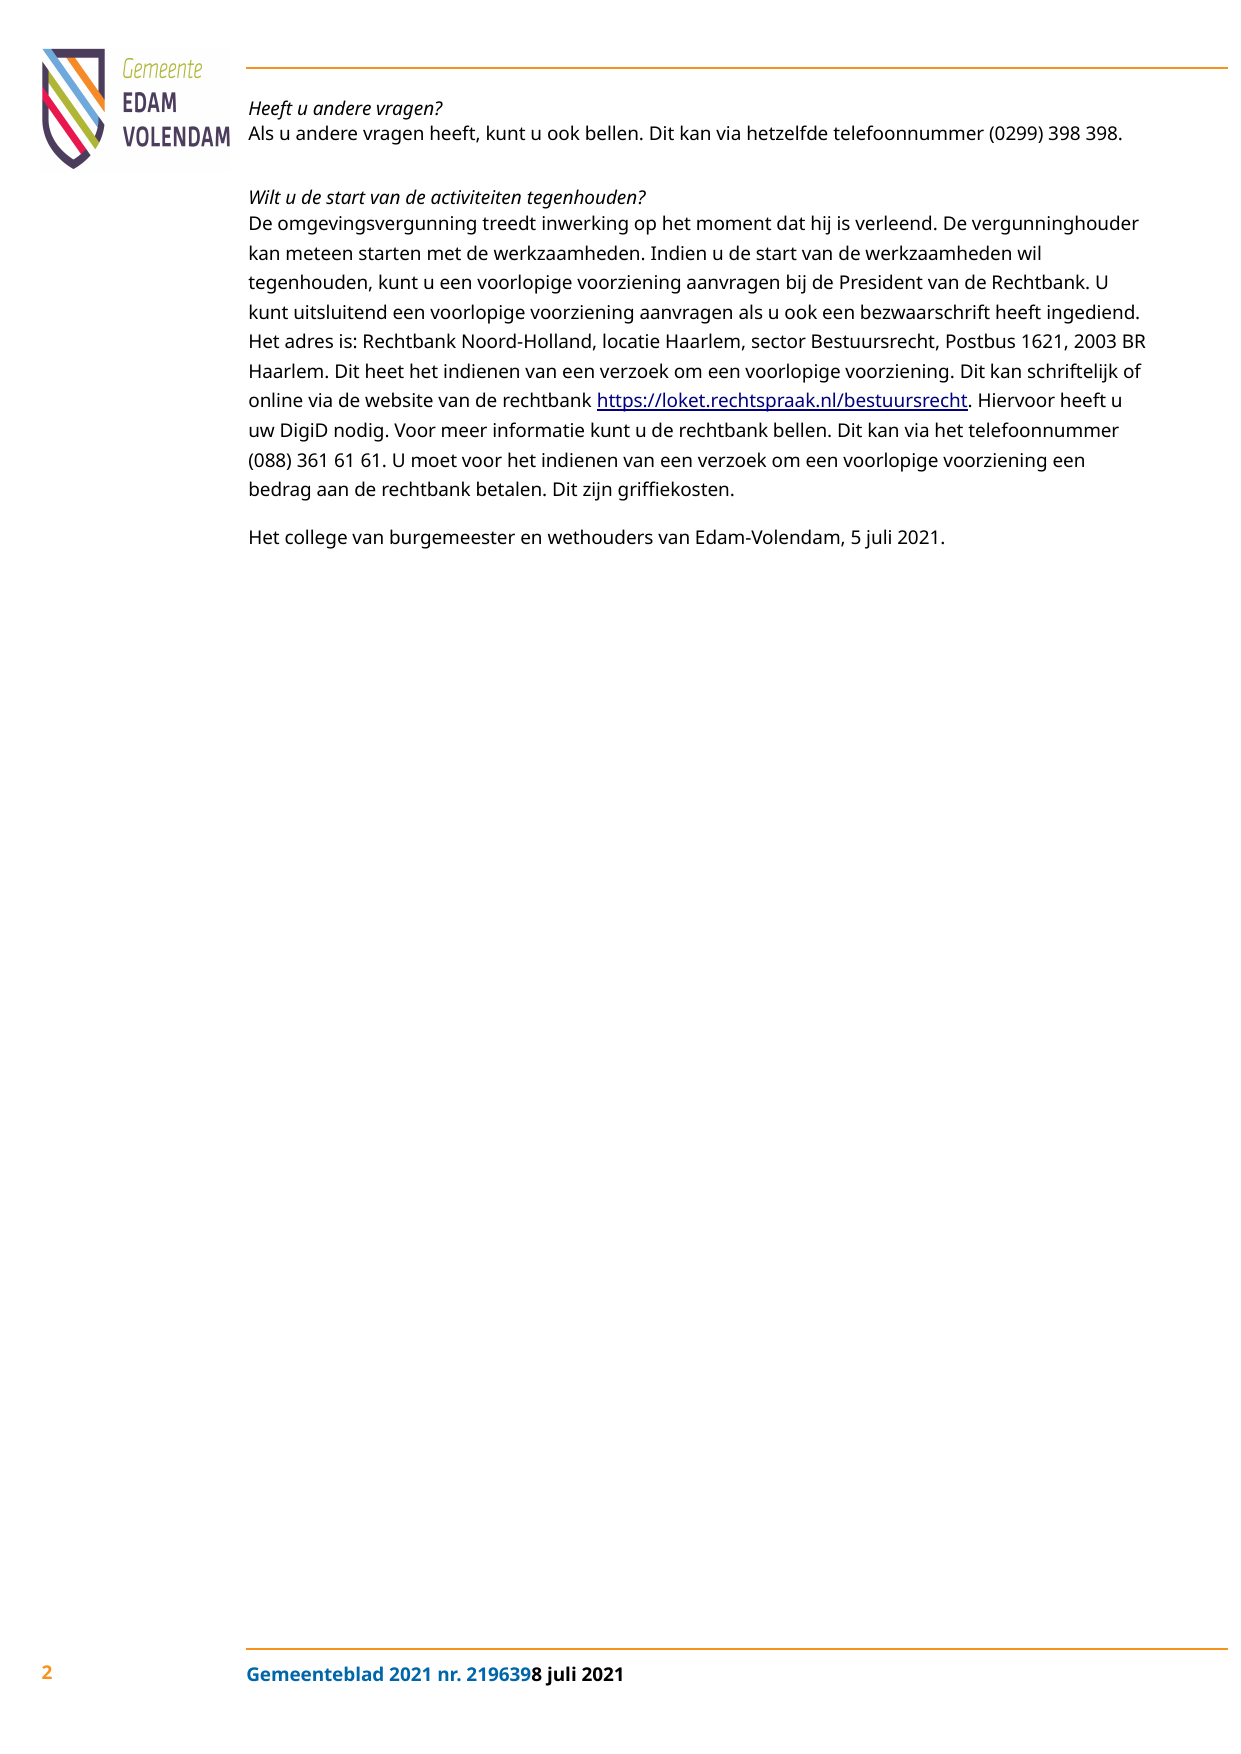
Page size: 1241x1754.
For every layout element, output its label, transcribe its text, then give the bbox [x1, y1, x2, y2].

text Het college van burgemeester en wethouders van Edam-Volendam, 5 juli 2021. [248, 524, 1152, 550]
picture [41, 47, 231, 172]
text Wilt u de start van de activiteiten tegenhouden? [248, 184, 1152, 210]
text Heeft u andere vragen? [248, 95, 1152, 121]
text De omgevingsvergunning treedt inwerking op het moment dat hij is verleend. De vergunninghouder kan meteen starten met de werkzaamheden. Indien u de start van de werkzaamheden wil tegenhouden, kunt u een voorlopige voorziening aanvragen bij de President van de Rechtbank. U kunt uitsluitend een voorlopige voorziening aanvragen als u ook een bezwaarschrift heeft ingediend. Het adres is: Rechtbank Noord-Holland, locatie Haarlem, sector Bestuursrecht, Postbus 1621, 2003 BR Haarlem. Dit heet het indienen van een verzoek om een voorlopige voorziening. Dit kan schriftelijk of online via de website van de rechtbank https://loket.rechtspraak.nl/bestuursrecht. Hiervoor heeft u uw DigiD nodig. Voor meer informatie kunt u de rechtbank bellen. Dit kan via het telefoonnummer (088) 361 61 61. U moet voor het indienen van een verzoek om een voorlopige voorziening een bedrag aan de rechtbank betalen. Dit zijn griffiekosten. [248, 210, 1152, 502]
text Als u andere vragen heeft, kunt u ook bellen. Dit kan via hetzelfde telefoonnummer (0299) 398 398. [248, 121, 1152, 146]
